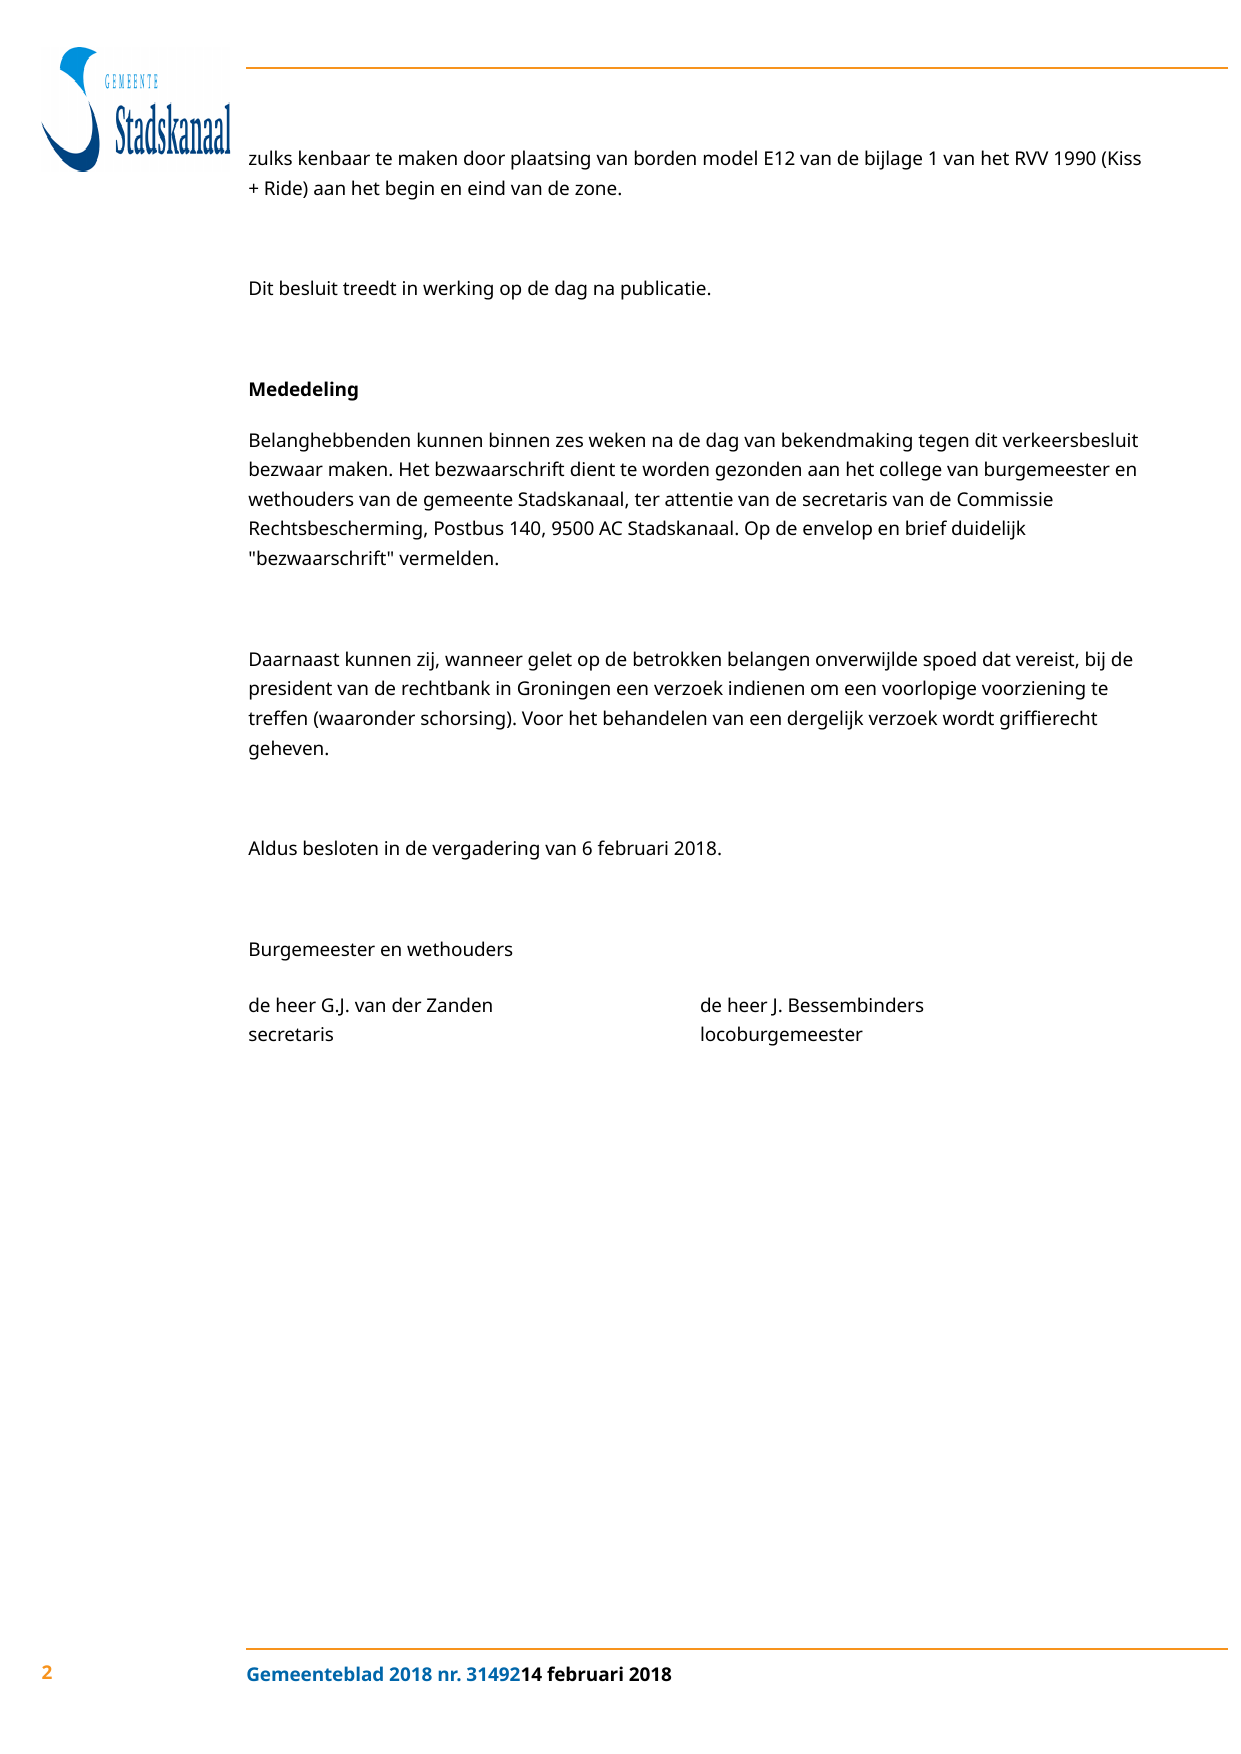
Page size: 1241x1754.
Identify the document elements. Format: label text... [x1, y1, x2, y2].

table_cell de heer J. Bessembinders locoburgemeester [700, 992, 1152, 1047]
text zulks kenbaar te maken door plaatsing van borden model E12 van de bijlage 1 van het RVV 1990 (Kiss + Ride) aan het begin en eind van de zone. [248, 145, 1152, 201]
table_cell de heer G.J. van der Zanden secretaris [248, 992, 700, 1047]
table_header [248, 1080, 1152, 1106]
text Daarnaast kunnen zij, wanneer gelet op de betrokken belangen onverwijlde spoed dat vereist, bij de president van de rechtbank in Groningen een verzoek indienen om een voorlopige voorziening te treffen (waaronder schorsing). Voor het behandelen van een dergelijk verzoek wordt griffierecht geheven. [248, 646, 1152, 761]
text Dit besluit treedt in werking op de dag na publicatie. [248, 276, 1152, 301]
table_header Burgemeester en wethouders [248, 937, 700, 992]
text Mededeling [248, 376, 1152, 402]
picture [41, 47, 231, 172]
text Belanghebbenden kunnen binnen zes weken na de dag van bekendmaking tegen dit verkeersbesluit bezwaar maken. Het bezwaarschrift dient te worden gezonden aan het college van burgemeester en wethouders van de gemeente Stadskanaal, ter attentie van de secretaris van de Commissie Rechtsbescherming, Postbus 140, 9500 AC Stadskanaal. Op de envelop en brief duidelijk "bezwaarschrift" vermelden. [248, 427, 1152, 571]
text Aldus besloten in de vergadering van 6 februari 2018. [248, 836, 1152, 861]
